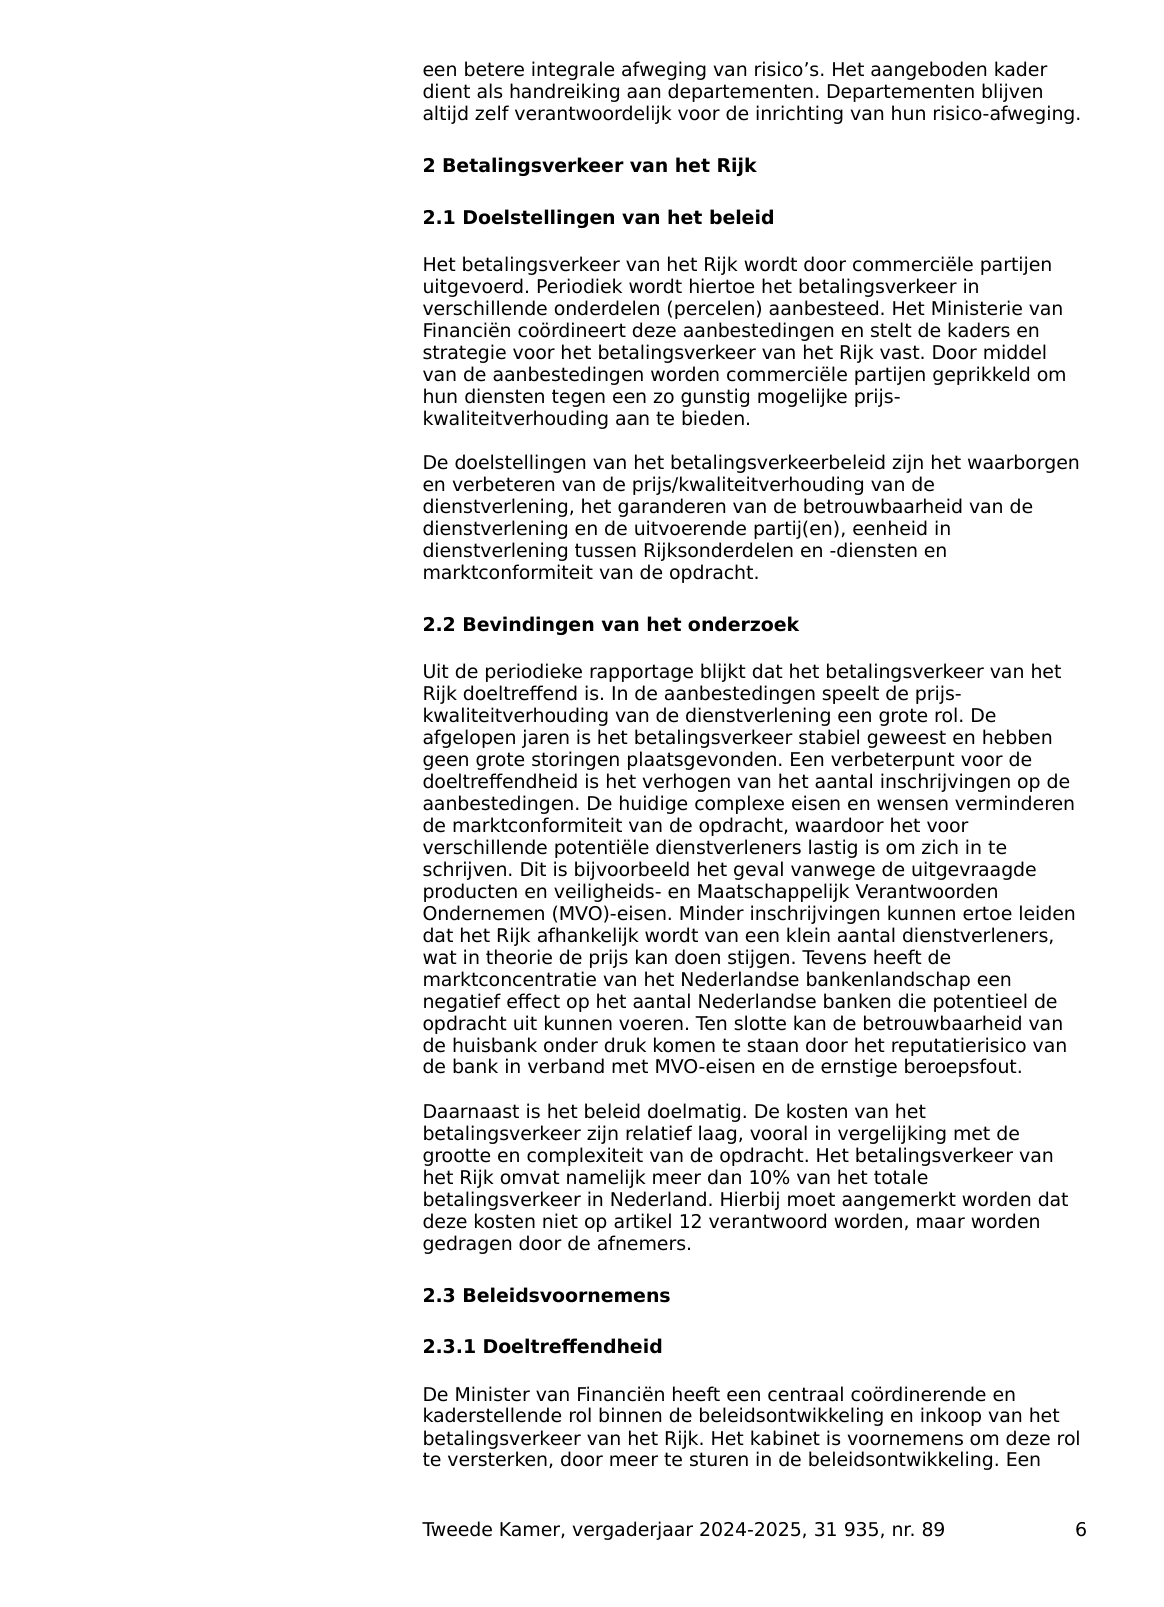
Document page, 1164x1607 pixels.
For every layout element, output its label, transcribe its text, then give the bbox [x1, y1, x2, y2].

text Het betalingsverkeer van het Rijk wordt door commerciële partijen uitgevoerd. Periodiek wordt hiertoe het betalingsverkeer in verschillende onderdelen (percelen) aanbesteed. Het Ministerie van Financiën coördineert deze aanbestedingen en stelt de kaders en strategie voor het betalingsverkeer van het Rijk vast. Door middel van de aanbestedingen worden commerciële partijen geprikkeld om hun diensten tegen een zo gunstig mogelijke prijs-kwaliteitverhouding aan te bieden. [422, 254, 1087, 430]
text Daarnaast is het beleid doelmatig. De kosten van het betalingsverkeer zijn relatief laag, vooral in vergelijking met de grootte en complexiteit van de opdracht. Het betalingsverkeer van het Rijk omvat namelijk meer dan 10% van het totale betalingsverkeer in Nederland. Hierbij moet aangemerkt worden dat deze kosten niet op artikel 12 verantwoord worden, maar worden gedragen door de afnemers. [422, 1101, 1087, 1254]
text een betere integrale afweging van risico’s. Het aangeboden kader dient als handreiking aan departementen. Departementen blijven altijd zelf verantwoordelijk voor de inrichting van hun risico-afweging. [422, 59, 1087, 125]
text De Minister van Financiën heeft een centraal coördinerende en kaderstellende rol binnen de beleidsontwikkeling en inkoop van het betalingsverkeer van het Rijk. Het kabinet is voornemens om deze rol te versterken, door meer te sturen in de beleidsontwikkeling. Een [422, 1383, 1087, 1471]
subtitle 2.1 Doelstellingen van het beleid [422, 207, 1087, 229]
text Uit de periodieke rapportage blijkt dat het betalingsverkeer van het Rijk doeltreffend is. In de aanbestedingen speelt de prijs-kwaliteitverhouding van de dienstverlening een grote rol. De afgelopen jaren is het betalingsverkeer stabiel geweest en hebben geen grote storingen plaatsgevonden. Een verbeterpunt voor de doeltreffendheid is het verhogen van het aantal inschrijvingen op de aanbestedingen. De huidige complexe eisen en wensen verminderen de marktconformiteit van de opdracht, waardoor het voor verschillende potentiële dienstverleners lastig is om zich in te schrijven. Dit is bijvoorbeeld het geval vanwege de uitgevraagde producten en veiligheids- en Maatschappelijk Verantwoorden Ondernemen (MVO)-eisen. Minder inschrijvingen kunnen ertoe leiden dat het Rijk afhankelijk wordt van een klein aantal dienstverleners, wat in theorie de prijs kan doen stijgen. Tevens heeft de marktconcentratie van het Nederlandse bankenlandschap een negatief effect op het aantal Nederlandse banken die potentieel de opdracht uit kunnen voeren. Ten slotte kan de betrouwbaarheid van de huisbank onder druk komen te staan door het reputatierisico van de bank in verband met MVO-eisen en de ernstige beroepsfout. [422, 661, 1087, 1078]
subtitle 2.3 Beleidsvoornemens [422, 1284, 1087, 1306]
text De doelstellingen van het betalingsverkeerbeleid zijn het waarborgen en verbeteren van de prijs/kwaliteitverhouding van de dienstverlening, het garanderen van de betrouwbaarheid van de dienstverlening en de uitvoerende partij(en), eenheid in dienstverlening tussen Rijksonderdelen en -diensten en marktconformiteit van de opdracht. [422, 452, 1087, 584]
subtitle 2 Betalingsverkeer van het Rijk [422, 155, 1087, 177]
subtitle 2.3.1 Doeltreffendheid [422, 1336, 1087, 1358]
subtitle 2.2 Bevindingen van het onderzoek [422, 614, 1087, 636]
